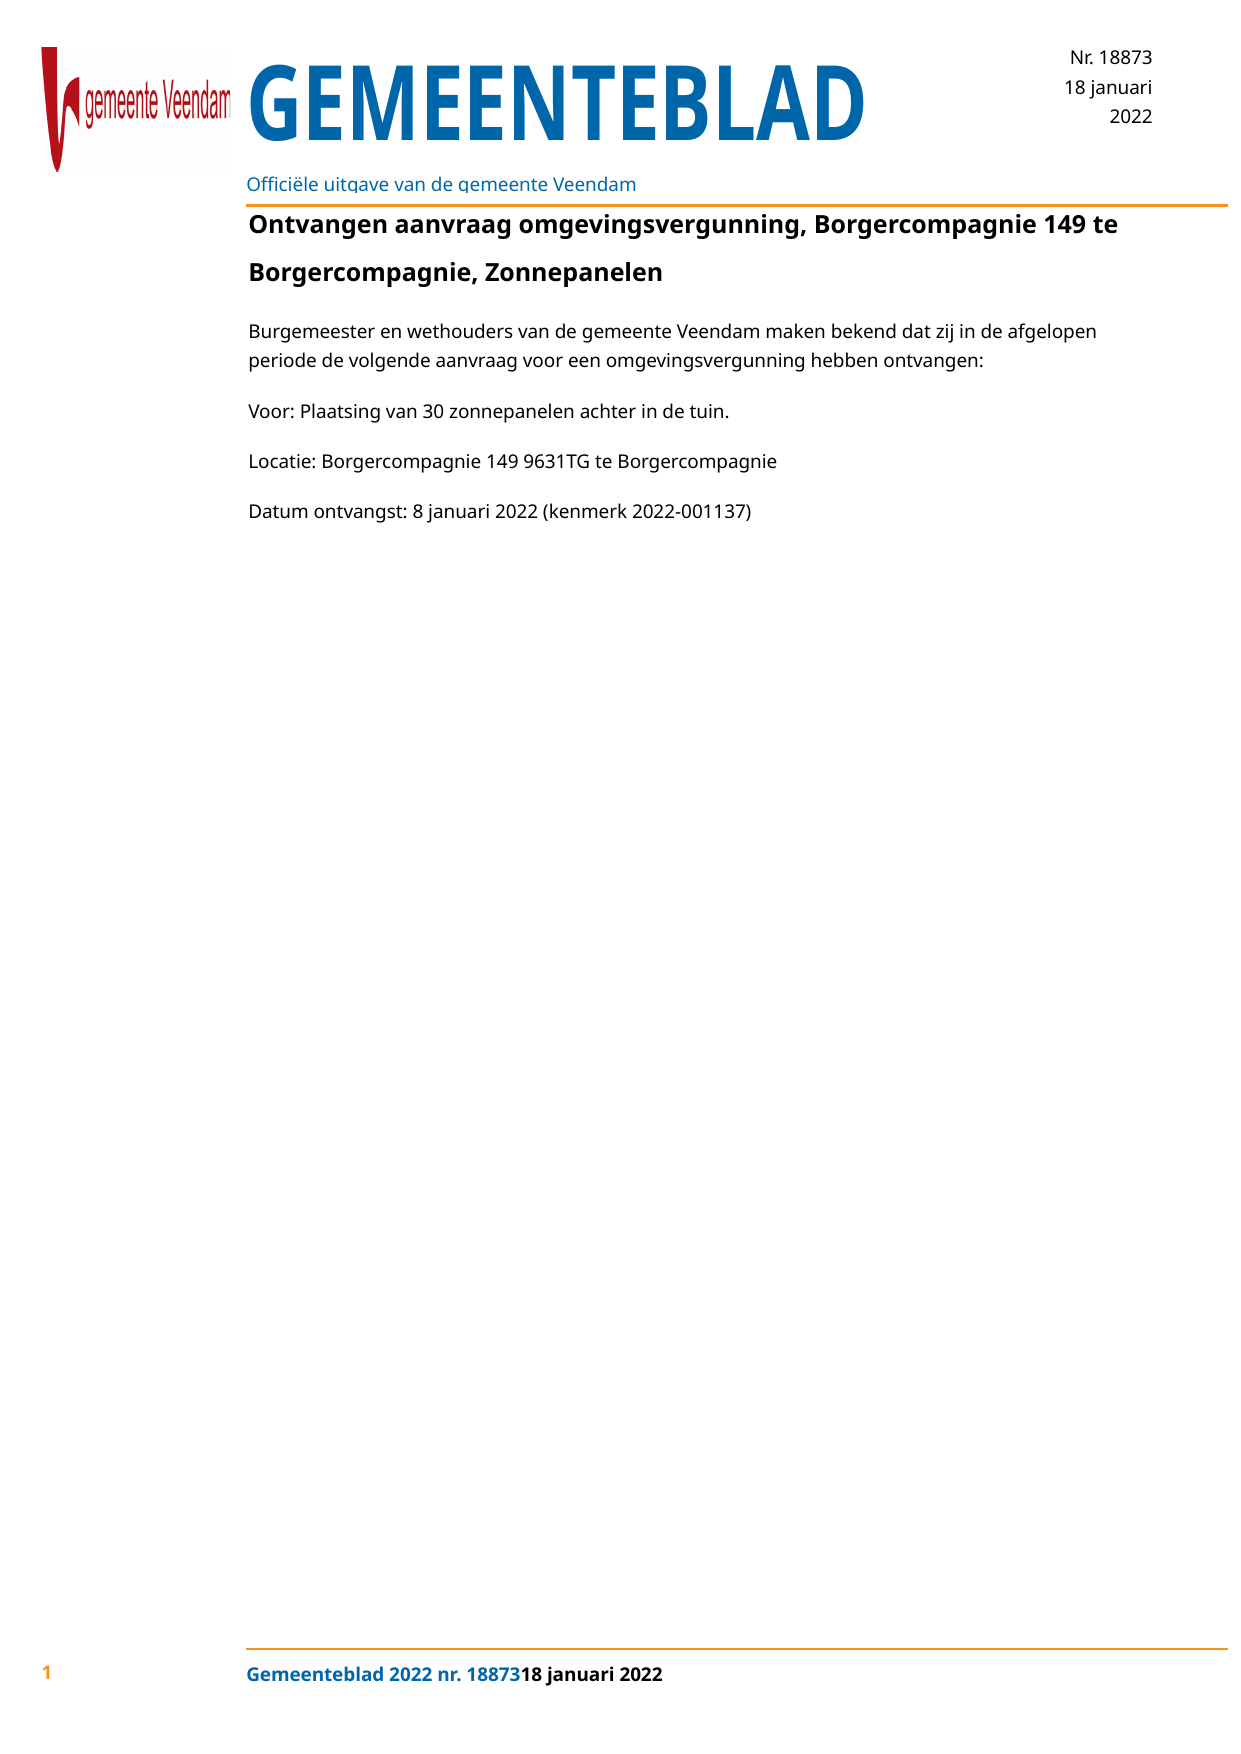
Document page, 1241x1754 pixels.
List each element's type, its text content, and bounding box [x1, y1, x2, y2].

text Ontvangen aanvraag omgevingsvergunning, Borgercompagnie 149 te Borgercompagnie, Zonnepanelen [248, 207, 1152, 288]
text Locatie: Borgercompagnie 149 9631TG te Borgercompagnie [248, 448, 1152, 474]
text Voor: Plaatsing van 30 zonnepanelen achter in de tuin. [248, 398, 1152, 424]
picture [41, 47, 231, 172]
text Datum ontvangst: 8 januari 2022 (kenmerk 2022-001137) [248, 499, 1152, 524]
text Burgemeester en wethouders van de gemeente Veendam maken bekend dat zij in de afgelopen periode de volgende aanvraag voor een omgevingsvergunning hebben ontvangen: [248, 318, 1152, 373]
